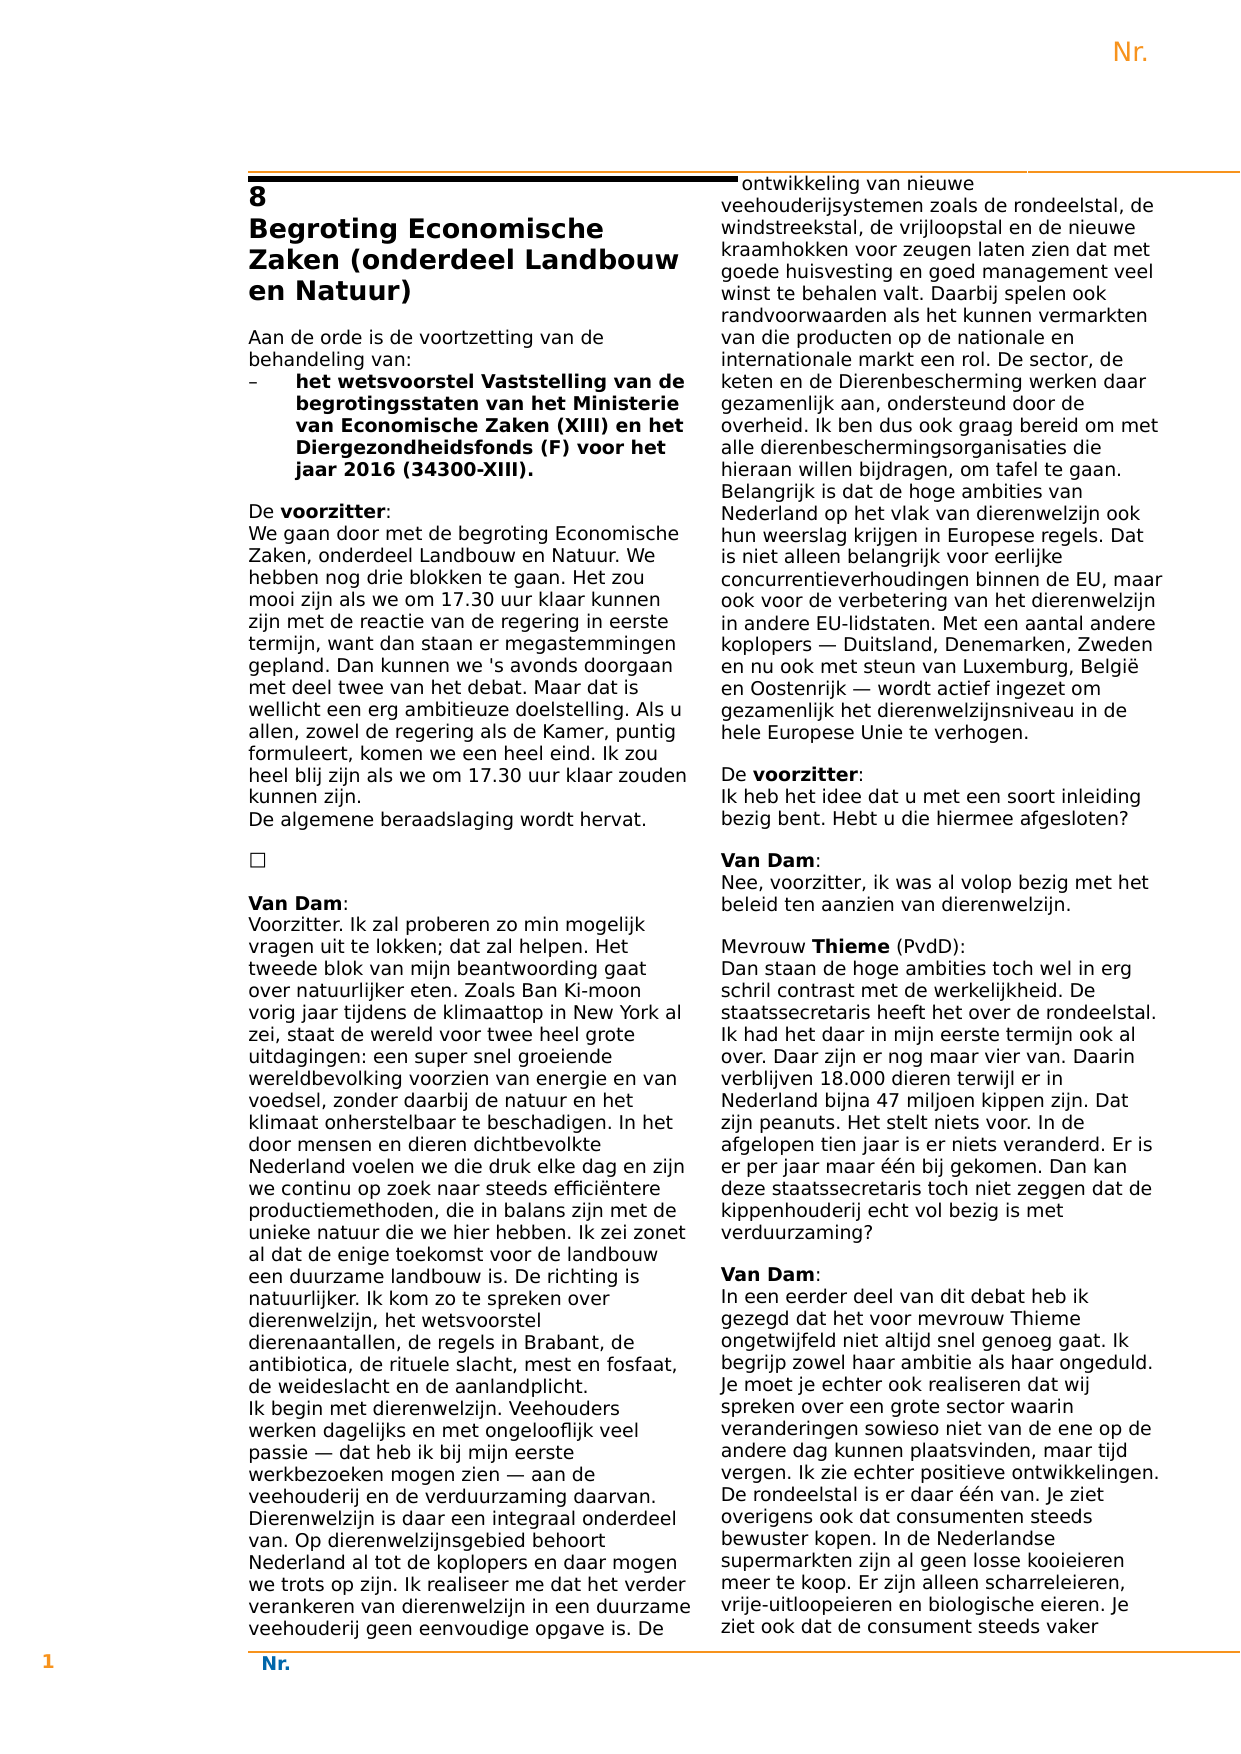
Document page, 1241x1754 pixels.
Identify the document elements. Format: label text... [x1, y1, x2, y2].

text Dan staan de hoge ambities toch wel in erg schril contrast met de werkelijkheid. De staatssecretaris heeft het over de rondeelstal. Ik had het daar in mijn eerste termijn ook al over. Daar zijn er nog maar vier van. Daarin verblijven 18.000 dieren terwijl er in Nederland bijna 47 miljoen kippen zijn. Dat zijn peanuts. Het stelt niets voor. In de afgelopen tien jaar is er niets veranderd. Er is er per jaar maar één bij gekomen. Dan kan deze staatssecretaris toch niet zeggen dat de kippenhouderij echt vol bezig is met verduurzaming? [721, 958, 1163, 1244]
text Van Dam: [721, 850, 1163, 872]
text Ik begin met dierenwelzijn. Veehouders werken dagelijks en met ongelooflijk veel passie — dat heb ik bij mijn eerste werkbezoeken mogen zien — aan de veehouderij en de verduurzaming daarvan. Dierenwelzijn is daar een integraal onderdeel van. Op dierenwelzijnsgebied behoort Nederland al tot de koplopers en daar mogen we trots op zijn. Ik realiseer me dat het verder verankeren van dierenwelzijn in een duurzame veehouderij geen eenvoudige opgave is. De [248, 1398, 691, 1640]
text Van Dam: [721, 1264, 1163, 1286]
text Van Dam: [248, 892, 691, 914]
text De voorzitter: [248, 501, 691, 523]
text Mevrouw Thieme (PvdD): [721, 936, 1163, 958]
title 8 Begroting Economische Zaken (onderdeel Landbouw en Natuur) [248, 182, 691, 307]
text Voorzitter. Ik zal proberen zo min mogelijk vragen uit te lokken; dat zal helpen. Het tweede blok van mijn beantwoording gaat over natuurlijker eten. Zoals Ban Ki-moon vorig jaar tijdens de klimaattop in New York al zei, staat de wereld voor twee heel grote uitdagingen: een super snel groeiende wereldbevolking voorzien van energie en van voedsel, zonder daarbij de natuur en het klimaat onherstelbaar te beschadigen. In het door mensen en dieren dichtbevolkte Nederland voelen we die druk elke dag en zijn we continu op zoek naar steeds efficiëntere productiemethoden, die in balans zijn met de unieke natuur die we hier hebben. Ik zei zonet al dat de enige toekomst voor de landbouw een duurzame landbouw is. De richting is natuurlijker. Ik kom zo te spreken over dierenwelzijn, het wetsvoorstel dierenaantallen, de regels in Brabant, de antibiotica, de rituele slacht, mest en fosfaat, de weideslacht en de aanlandplicht. [248, 914, 691, 1398]
text Ik heb het idee dat u met een soort inleiding bezig bent. Hebt u die hiermee afgesloten? [721, 786, 1163, 830]
text ⬜ [248, 850, 691, 872]
text De voorzitter: [721, 764, 1163, 786]
text ontwikkeling van nieuwe veehouderijsystemen zoals de rondeelstal, de windstreekstal, de vrijloopstal en de nieuwe kraamhokken voor zeugen laten zien dat met goede huisvesting en goed management veel winst te behalen valt. Daarbij spelen ook randvoorwaarden als het kunnen vermarkten van die producten op de nationale en internationale markt een rol. De sector, de keten en de Dierenbescherming werken daar gezamenlijk aan, ondersteund door de overheid. Ik ben dus ook graag bereid om met alle dierenbeschermingsorganisaties die hieraan willen bijdragen, om tafel te gaan. Belangrijk is dat de hoge ambities van Nederland op het vlak van dierenwelzijn ook hun weerslag krijgen in Europese regels. Dat is niet alleen belangrijk voor eerlijke concurrentieverhoudingen binnen de EU, maar ook voor de verbetering van het dierenwelzijn in andere EU-lidstaten. Met een aantal andere koplopers — Duitsland, Denemarken, Zweden en nu ook met steun van Luxemburg, België en Oostenrijk — wordt actief ingezet om gezamenlijk het dierenwelzijnsniveau in de hele Europese Unie te verhogen. [721, 173, 1163, 744]
text We gaan door met de begroting Economische Zaken, onderdeel Landbouw en Natuur. We hebben nog drie blokken te gaan. Het zou mooi zijn als we om 17.30 uur klaar kunnen zijn met de reactie van de regering in eerste termijn, want dan staan er megastemmingen gepland. Dan kunnen we 's avonds doorgaan met deel twee van het debat. Maar dat is wellicht een erg ambitieuze doelstelling. Als u allen, zowel de regering als de Kamer, puntig formuleert, komen we een heel eind. Ik zou heel blij zijn als we om 17.30 uur klaar zouden kunnen zijn. [248, 523, 691, 808]
text De algemene beraadslaging wordt hervat. [248, 808, 691, 830]
text Nee, voorzitter, ik was al volop bezig met het beleid ten aanzien van dierenwelzijn. [721, 872, 1163, 916]
text Aan de orde is de voortzetting van de behandeling van: [248, 327, 691, 371]
text In een eerder deel van dit debat heb ik gezegd dat het voor mevrouw Thieme ongetwijfeld niet altijd snel genoeg gaat. Ik begrijp zowel haar ambitie als haar ongeduld. Je moet je echter ook realiseren dat wij spreken over een grote sector waarin veranderingen sowieso niet van de ene op de andere dag kunnen plaatsvinden, maar tijd vergen. Ik zie echter positieve ontwikkelingen. De rondeelstal is er daar één van. Je ziet overigens ook dat consumenten steeds bewuster kopen. In de Nederlandse supermarkten zijn al geen losse kooieieren meer te koop. Er zijn alleen scharreleieren, vrije-uitloopeieren en biologische eieren. Je ziet ook dat de consument steeds vaker [721, 1286, 1163, 1637]
list het wetsvoorstel Vaststelling van de begrotingsstaten van het Ministerie van Economische Zaken (XIII) en het Diergezondheidsfonds (F) voor het jaar 2016 (34300-XIII). [248, 371, 691, 481]
